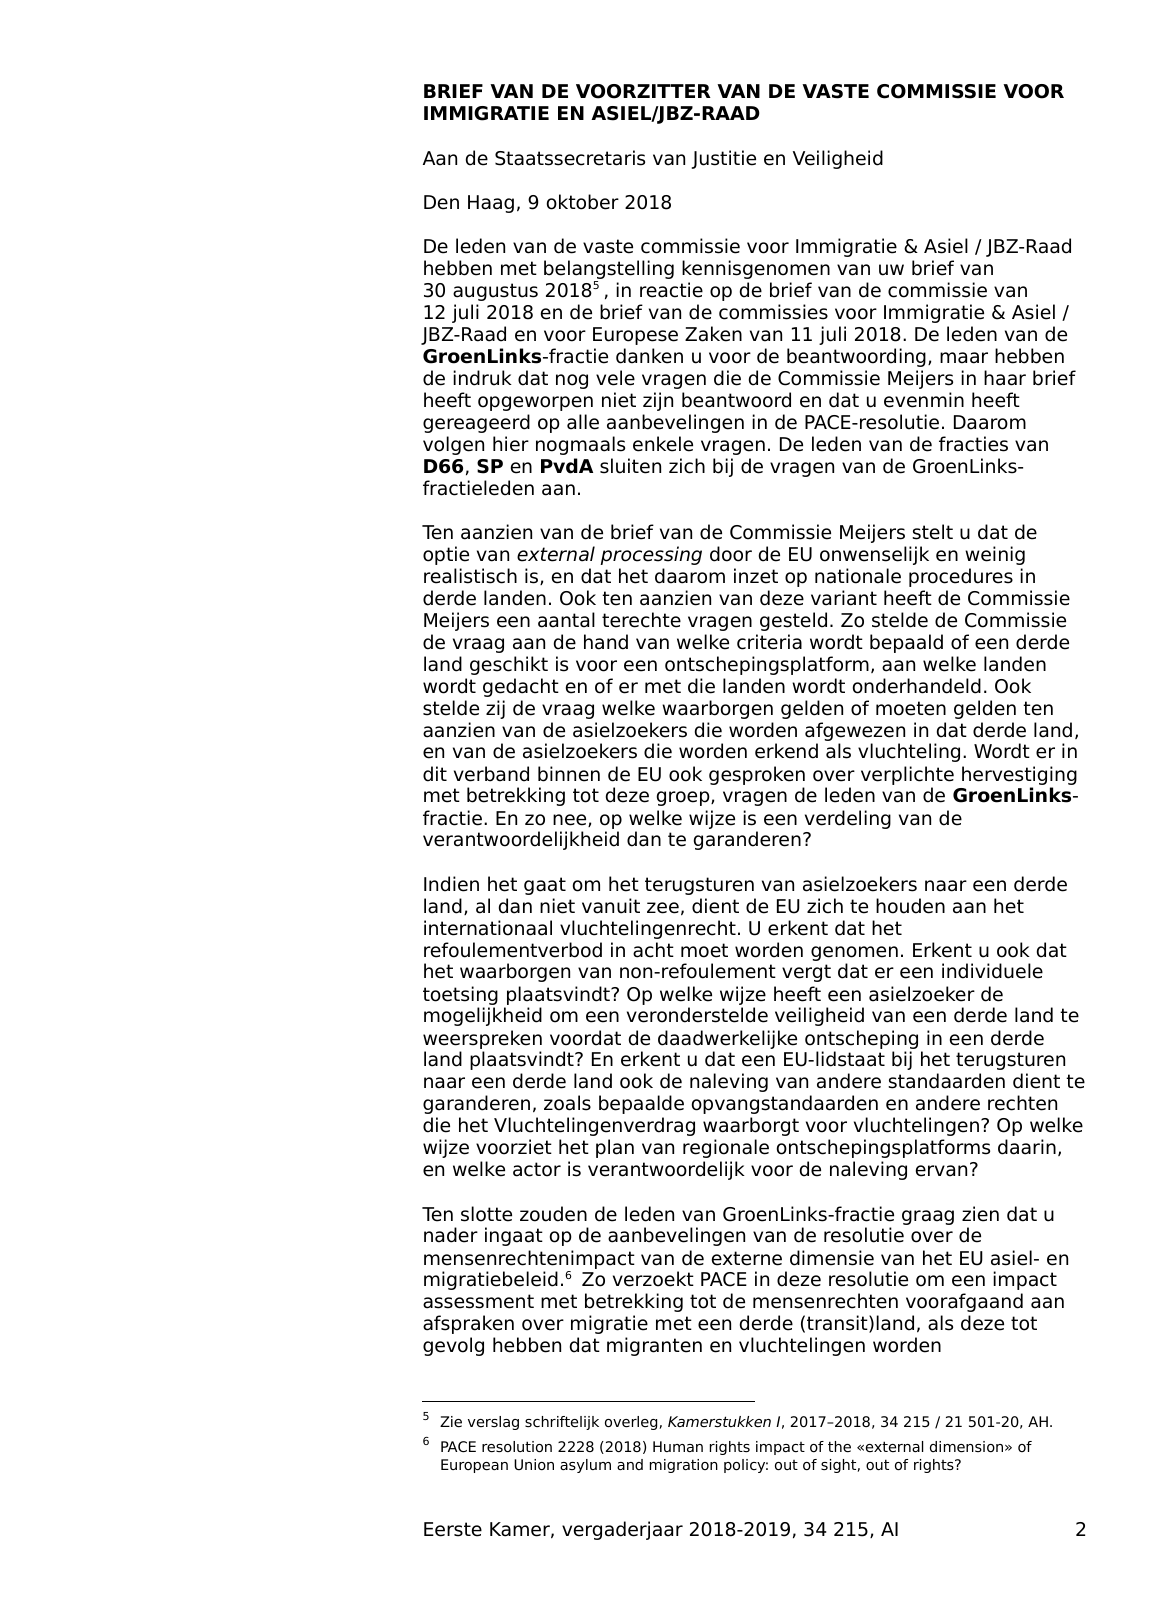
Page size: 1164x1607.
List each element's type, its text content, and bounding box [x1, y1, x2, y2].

text De leden van de vaste commissie voor Immigratie & Asiel / JBZ-Raad hebben met belangstelling kennisgenomen van uw brief van 30 augustus 2018, in reactie op de brief van de commissie van 12 juli 2018 en de brief van de commissies voor Immigratie & Asiel / JBZ-Raad en voor Europese Zaken van 11 juli 2018. De leden van de GroenLinks-fractie danken u voor de beantwoording, maar hebben de indruk dat nog vele vragen die de Commissie Meijers in haar brief heeft opgeworpen niet zijn beantwoord en dat u evenmin heeft gereageerd op alle aanbevelingen in de PACE-resolutie. Daarom volgen hier nogmaals enkele vragen. De leden van de fracties van D66, SP en PvdA sluiten zich bij de vragen van de GroenLinks-fractieleden aan. [422, 236, 1087, 499]
subtitle BRIEF VAN DE VOORZITTER VAN DE VASTE COMMISSIE VOOR IMMIGRATIE EN ASIEL/JBZ-RAAD [422, 81, 1087, 125]
text Ten aanzien van de brief van de Commissie Meijers stelt u dat de optie van external processing door de EU onwenselijk en weinig realistisch is, en dat het daarom inzet op nationale procedures in derde landen. Ook ten aanzien van deze variant heeft de Commissie Meijers een aantal terechte vragen gesteld. Zo stelde de Commissie de vraag aan de hand van welke criteria wordt bepaald of een derde land geschikt is voor een ontschepingsplatform, aan welke landen wordt gedacht en of er met die landen wordt onderhandeld. Ook stelde zij de vraag welke waarborgen gelden of moeten gelden ten aanzien van de asielzoekers die worden afgewezen in dat derde land, en van de asielzoekers die worden erkend als vluchteling. Wordt er in dit verband binnen de EU ook gesproken over verplichte hervestiging met betrekking tot deze groep, vragen de leden van de GroenLinks-fractie. En zo nee, op welke wijze is een verdeling van de verantwoordelijkheid dan te garanderen? [422, 522, 1087, 851]
text PACE resolution 2228 (2018) Human rights impact of the «external dimension» of European Union asylum and migration policy: out of sight, out of rights? [422, 1435, 1087, 1474]
text Ten slotte zouden de leden van GroenLinks-fractie graag zien dat u nader ingaat op de aanbevelingen van de resolutie over de mensenrechtenimpact van de externe dimensie van het EU asiel- en migratiebeleid. Zo verzoekt PACE in deze resolutie om een impact assessment met betrekking tot de mensenrechten voorafgaand aan afspraken over migratie met een derde (transit)land, als deze tot gevolg hebben dat migranten en vluchtelingen worden [422, 1203, 1087, 1357]
text Indien het gaat om het terugsturen van asielzoekers naar een derde land, al dan niet vanuit zee, dient de EU zich te houden aan het internationaal vluchtelingenrecht. U erkent dat het refoulementverbod in acht moet worden genomen. Erkent u ook dat het waarborgen van non-refoulement vergt dat er een individuele toetsing plaatsvindt? Op welke wijze heeft een asielzoeker de mogelijkheid om een veronderstelde veiligheid van een derde land te weerspreken voordat de daadwerkelijke ontscheping in een derde land plaatsvindt? En erkent u dat een EU-lidstaat bij het terugsturen naar een derde land ook de naleving van andere standaarden dient te garanderen, zoals bepaalde opvangstandaarden en andere rechten die het Vluchtelingenverdrag waarborgt voor vluchtelingen? Op welke wijze voorziet het plan van regionale ontschepingsplatforms daarin, en welke actor is verantwoordelijk voor de naleving ervan? [422, 873, 1087, 1181]
text Den Haag, 9 oktober 2018 [422, 192, 1087, 213]
text Zie verslag schriftelijk overleg, Kamerstukken I, 2017–2018, 34 215 / 21 501-20, AH. [422, 1410, 1087, 1432]
text Aan de Staatssecretaris van Justitie en Veiligheid [422, 147, 1087, 169]
